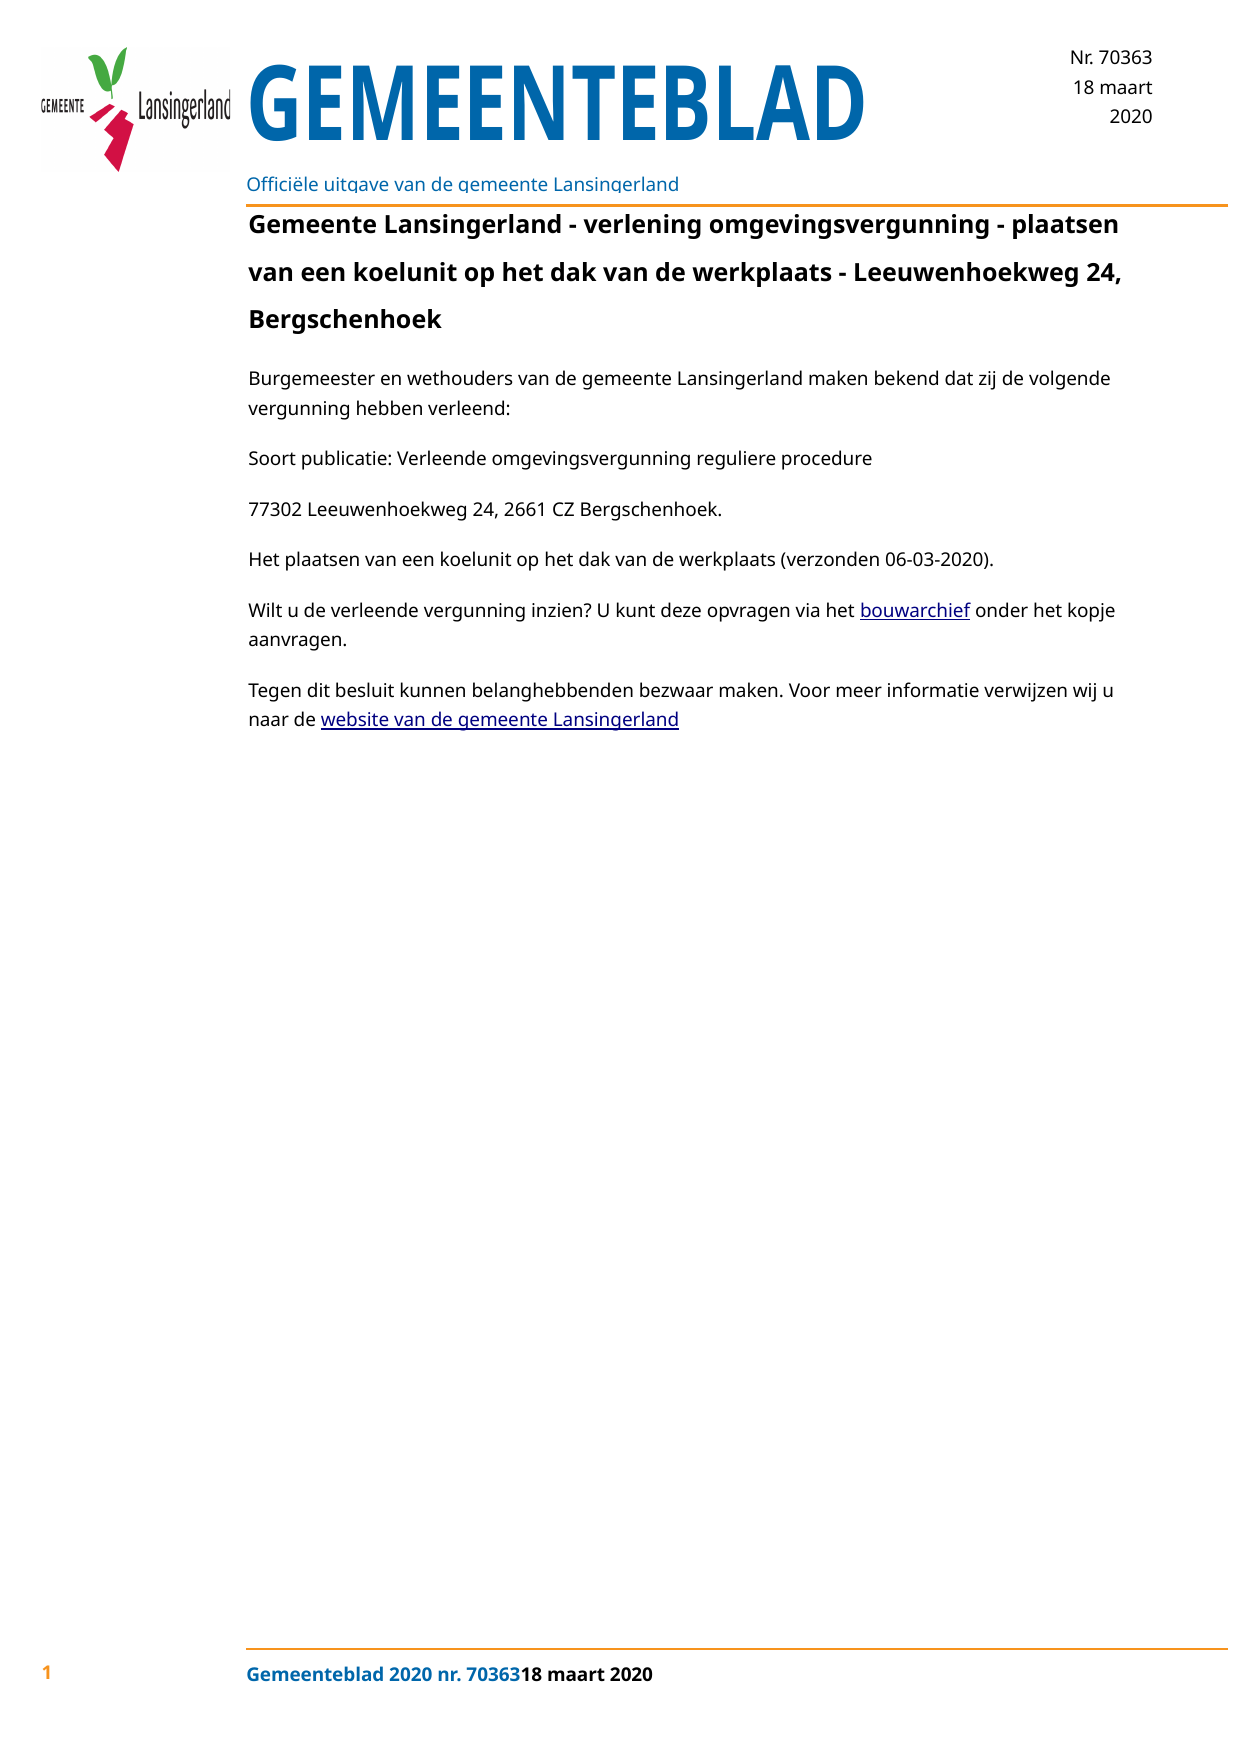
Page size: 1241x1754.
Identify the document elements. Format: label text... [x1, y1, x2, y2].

text Soort publicatie: Verleende omgevingsvergunning reguliere procedure [248, 446, 1152, 471]
text Het plaatsen van een koelunit op het dak van de werkplaats (verzonden 06-03-2020). [248, 546, 1152, 572]
text 77302 Leeuwenhoekweg 24, 2661 CZ Bergschenhoek. [248, 496, 1152, 522]
picture [41, 47, 231, 172]
text Burgemeester en wethouders van de gemeente Lansingerland maken bekend dat zij de volgende vergunning hebben verleend: [248, 366, 1152, 421]
text Gemeente Lansingerland - verlening omgevingsvergunning - plaatsen van een koelunit op het dak van de werkplaats - Leeuwenhoekweg 24, Bergschenhoek [248, 207, 1152, 336]
text Tegen dit besluit kunnen belanghebbenden bezwaar maken. Voor meer informatie verwijzen wij u naar de website van de gemeente Lansingerland [248, 677, 1152, 732]
text Wilt u de verleende vergunning inzien? U kunt deze opvragen via het bouwarchief onder het kopje aanvragen. [248, 597, 1152, 652]
